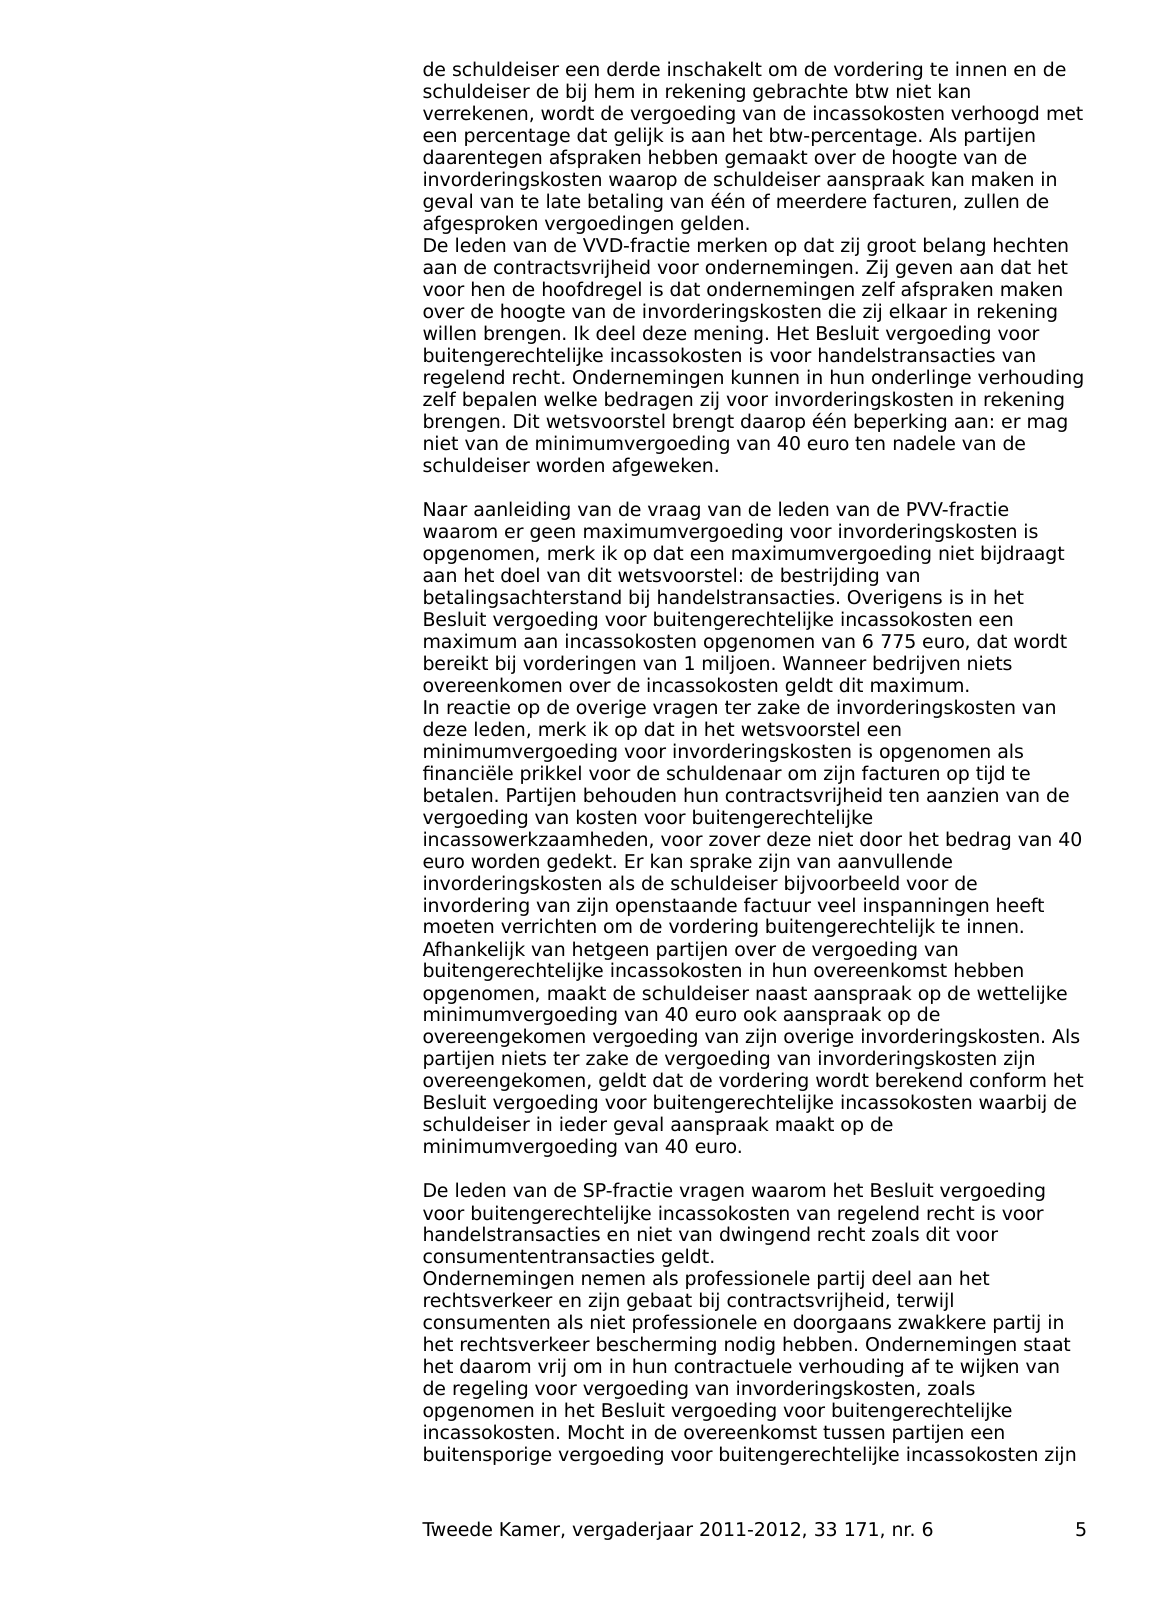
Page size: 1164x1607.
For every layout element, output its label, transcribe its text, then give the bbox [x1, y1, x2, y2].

text De leden van de VVD-fractie merken op dat zij groot belang hechten aan de contractsvrijheid voor ondernemingen. Zij geven aan dat het voor hen de hoofdregel is dat ondernemingen zelf afspraken maken over de hoogte van de invorderingskosten die zij elkaar in rekening willen brengen. Ik deel deze mening. Het Besluit vergoeding voor buitengerechtelijke incassokosten is voor handelstransacties van regelend recht. Ondernemingen kunnen in hun onderlinge verhouding zelf bepalen welke bedragen zij voor invorderingskosten in rekening brengen. Dit wetsvoorstel brengt daarop één beperking aan: er mag niet van de minimumvergoeding van 40 euro ten nadele van de schuldeiser worden afgeweken. [422, 235, 1087, 477]
text Naar aanleiding van de vraag van de leden van de PVV-fractie waarom er geen maximumvergoeding voor invorderingskosten is opgenomen, merk ik op dat een maximumvergoeding niet bijdraagt aan het doel van dit wetsvoorstel: de bestrijding van betalingsachterstand bij handelstransacties. Overigens is in het Besluit vergoeding voor buitengerechtelijke incassokosten een maximum aan incassokosten opgenomen van 6 775 euro, dat wordt bereikt bij vorderingen van 1 miljoen. Wanneer bedrijven niets overeenkomen over de incassokosten geldt dit maximum. [422, 499, 1087, 697]
text De leden van de SP-fractie vragen waarom het Besluit vergoeding voor buitengerechtelijke incassokosten van regelend recht is voor handelstransacties en niet van dwingend recht zoals dit voor consumententransacties geldt. [422, 1180, 1087, 1268]
text de schuldeiser een derde inschakelt om de vordering te innen en de schuldeiser de bij hem in rekening gebrachte btw niet kan verrekenen, wordt de vergoeding van de incassokosten verhoogd met een percentage dat gelijk is aan het btw-percentage. Als partijen daarentegen afspraken hebben gemaakt over de hoogte van de invorderingskosten waarop de schuldeiser aanspraak kan maken in geval van te late betaling van één of meerdere facturen, zullen de afgesproken vergoedingen gelden. [422, 59, 1087, 235]
text In reactie op de overige vragen ter zake de invorderingskosten van deze leden, merk ik op dat in het wetsvoorstel een minimumvergoeding voor invorderingskosten is opgenomen als financiële prikkel voor de schuldenaar om zijn facturen op tijd te betalen. Partijen behouden hun contractsvrijheid ten aanzien van de vergoeding van kosten voor buitengerechtelijke incassowerkzaamheden, voor zover deze niet door het bedrag van 40 euro worden gedekt. Er kan sprake zijn van aanvullende invorderingskosten als de schuldeiser bijvoorbeeld voor de invordering van zijn openstaande factuur veel inspanningen heeft moeten verrichten om de vordering buitengerechtelijk te innen. Afhankelijk van hetgeen partijen over de vergoeding van buitengerechtelijke incassokosten in hun overeenkomst hebben opgenomen, maakt de schuldeiser naast aanspraak op de wettelijke minimumvergoeding van 40 euro ook aanspraak op de overeengekomen vergoeding van zijn overige invorderingskosten. Als partijen niets ter zake de vergoeding van invorderingskosten zijn overeengekomen, geldt dat de vordering wordt berekend conform het Besluit vergoeding voor buitengerechtelijke incassokosten waarbij de schuldeiser in ieder geval aanspraak maakt op de minimumvergoeding van 40 euro. [422, 697, 1087, 1158]
text Ondernemingen nemen als professionele partij deel aan het rechtsverkeer en zijn gebaat bij contractsvrijheid, terwijl consumenten als niet professionele en doorgaans zwakkere partij in het rechtsverkeer bescherming nodig hebben. Ondernemingen staat het daarom vrij om in hun contractuele verhouding af te wijken van de regeling voor vergoeding van invorderingskosten, zoals opgenomen in het Besluit vergoeding voor buitengerechtelijke incassokosten. Mocht in de overeenkomst tussen partijen een buitensporige vergoeding voor buitengerechtelijke incassokosten zijn [422, 1268, 1087, 1466]
